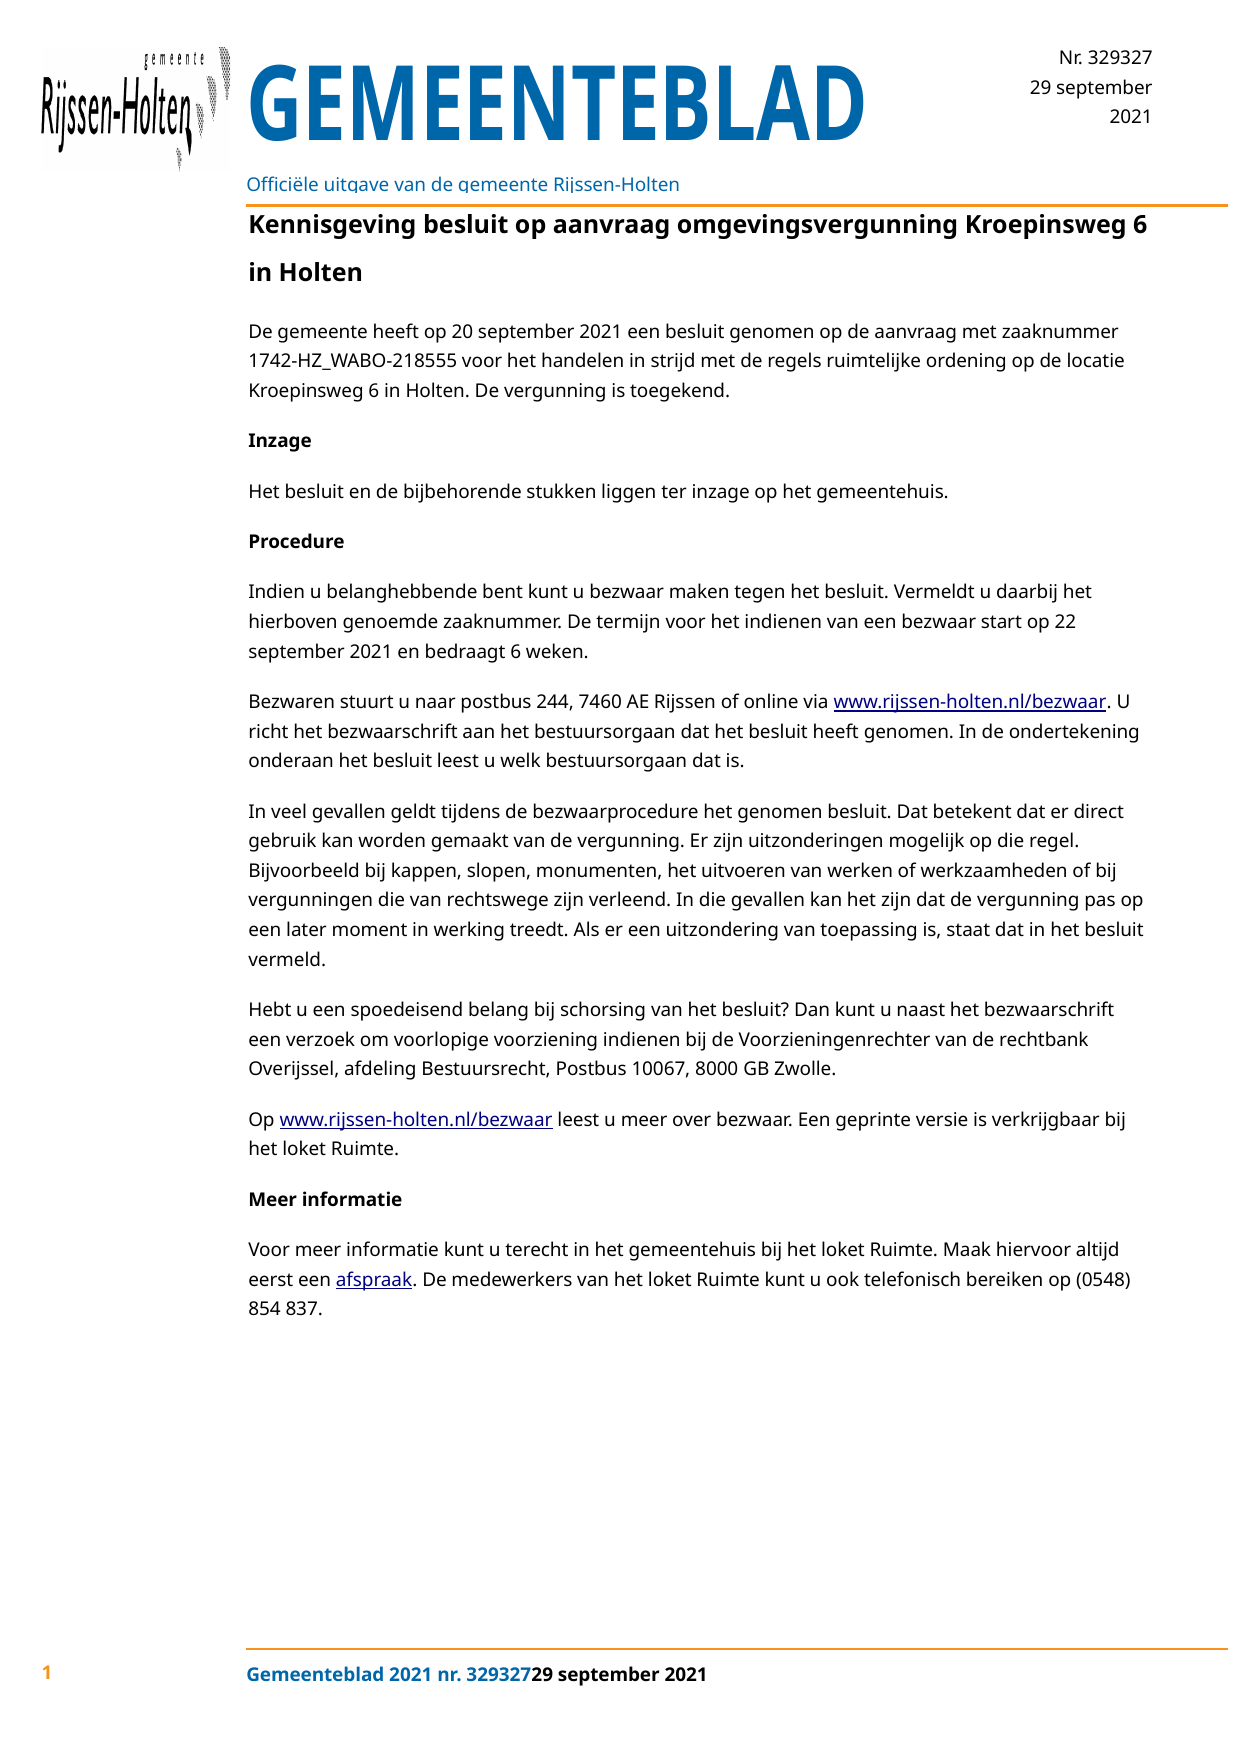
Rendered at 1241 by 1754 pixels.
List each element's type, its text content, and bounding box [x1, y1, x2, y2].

text Bezwaren stuurt u naar postbus 244, 7460 AE Rijssen of online via www.rijssen-holten.nl/bezwaar. U richt het bezwaarschrift aan het bestuursorgaan dat het besluit heeft genomen. In de ondertekening onderaan het besluit leest u welk bestuursorgaan dat is. [248, 688, 1152, 773]
text Hebt u een spoedeisend belang bij schorsing van het besluit? Dan kunt u naast het bezwaarschrift een verzoek om voorlopige voorziening indienen bij de Voorzieningenrechter van de rechtbank Overijssel, afdeling Bestuursrecht, Postbus 10067, 8000 GB Zwolle. [248, 996, 1152, 1081]
text Kennisgeving besluit op aanvraag omgevingsvergunning Kroepinsweg 6 in Holten [248, 207, 1152, 288]
text Indien u belanghebbende bent kunt u bezwaar maken tegen het besluit. Vermeldt u daarbij het hierboven genoemde zaaknummer. De termijn voor het indienen van een bezwaar start op 22 september 2021 en bedraagt 6 weken. [248, 579, 1152, 664]
text In veel gevallen geldt tijdens de bezwaarprocedure het genomen besluit. Dat betekent dat er direct gebruik kan worden gemaakt van de vergunning. Er zijn uitzonderingen mogelijk op die regel. Bijvoorbeeld bij kappen, slopen, monumenten, het uitvoeren van werken of werkzaamheden of bij vergunningen die van rechtswege zijn verleend. In die gevallen kan het zijn dat de vergunning pas op een later moment in werking treedt. Als er een uitzondering van toepassing is, staat dat in het besluit vermeld. [248, 798, 1152, 972]
text De gemeente heeft op 20 september 2021 een besluit genomen op de aanvraag met zaaknummer 1742-HZ_WABO-218555 voor het handelen in strijd met de regels ruimtelijke ordening op de locatie Kroepinsweg 6 in Holten. De vergunning is toegekend. [248, 318, 1152, 403]
text Meer informatie [248, 1186, 1152, 1212]
picture [41, 47, 231, 172]
text Op www.rijssen-holten.nl/bezwaar leest u meer over bezwaar. Een geprinte versie is verkrijgbaar bij het loket Ruimte. [248, 1106, 1152, 1161]
text Het besluit en de bijbehorende stukken liggen ter inzage op het gemeentehuis. [248, 478, 1152, 504]
text Inzage [248, 427, 1152, 453]
text Voor meer informatie kunt u terecht in het gemeentehuis bij het loket Ruimte. Maak hiervoor altijd eerst een afspraak. De medewerkers van het loket Ruimte kunt u ook telefonisch bereiken op (0548) 854 837. [248, 1236, 1152, 1321]
text Procedure [248, 528, 1152, 554]
